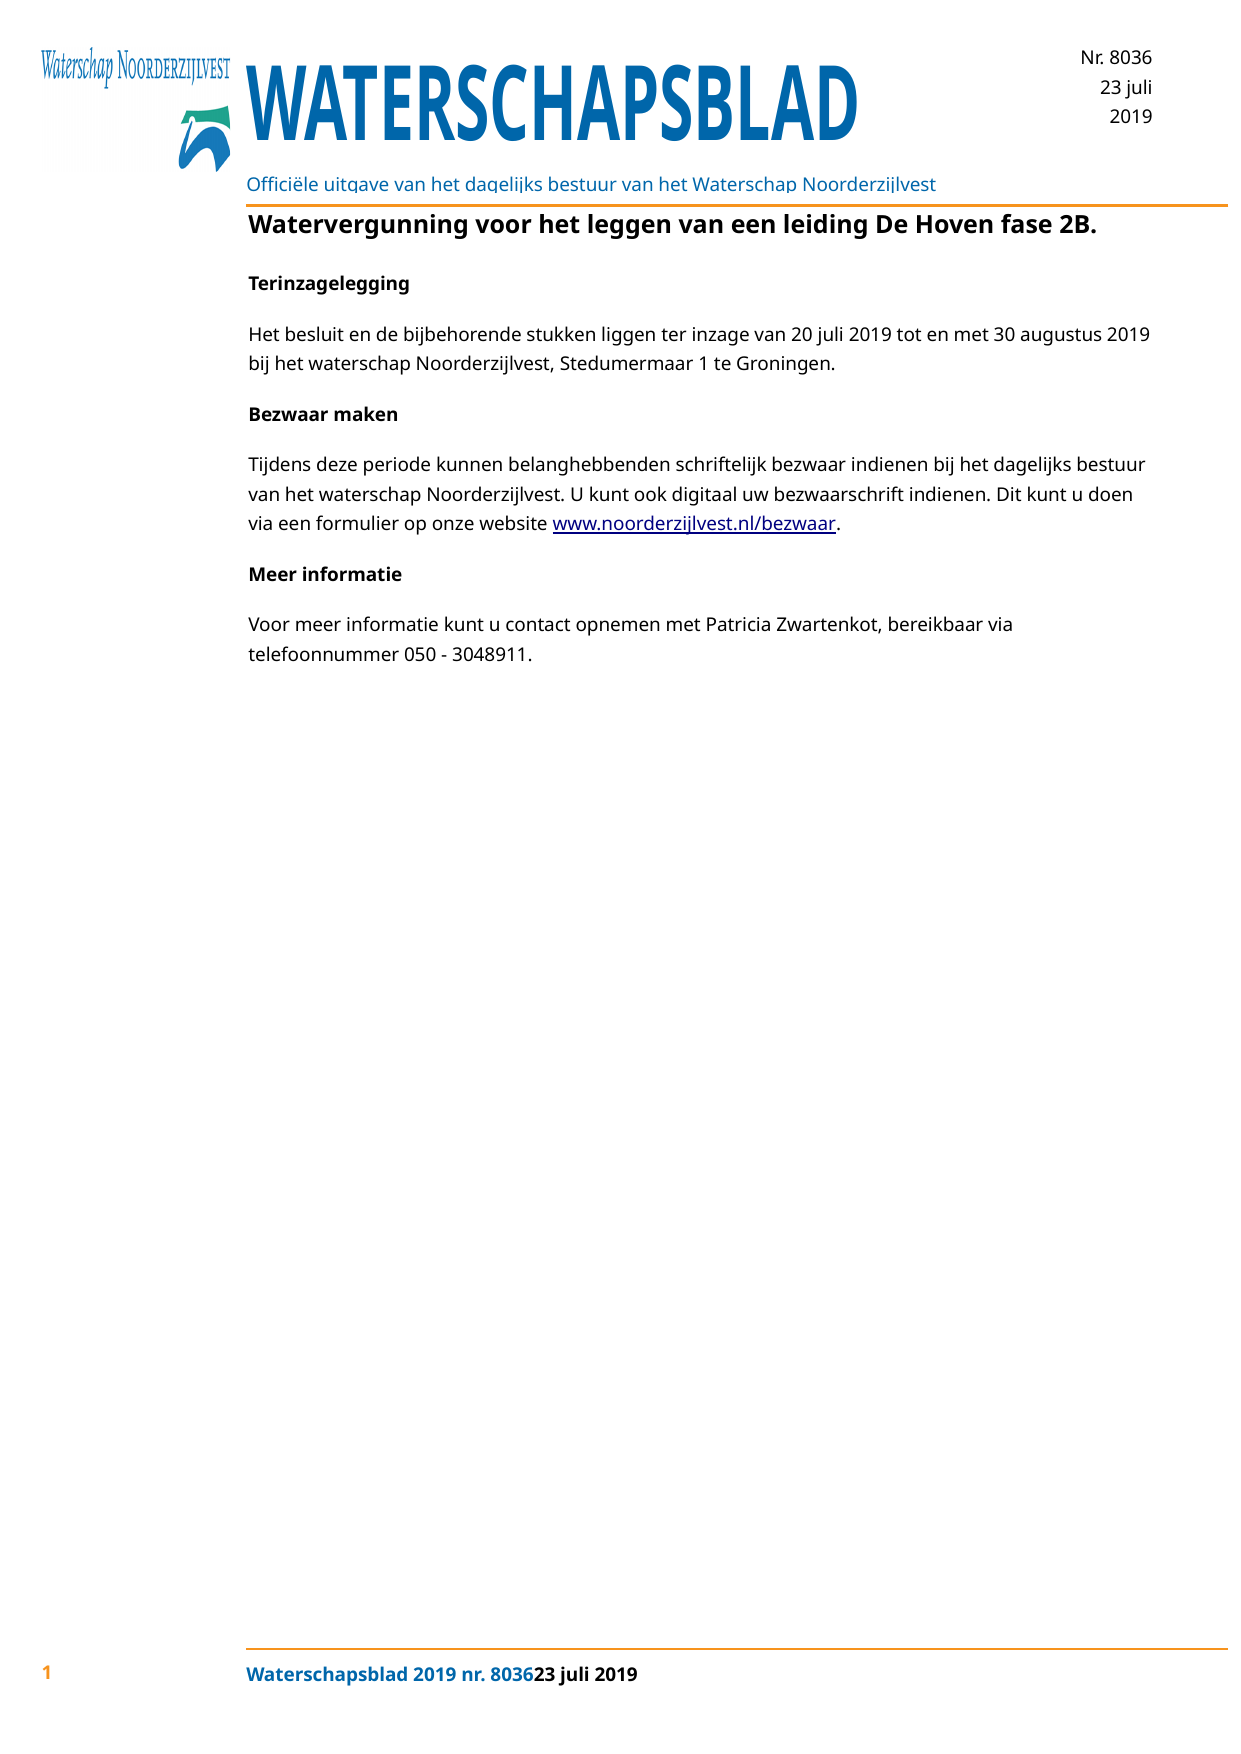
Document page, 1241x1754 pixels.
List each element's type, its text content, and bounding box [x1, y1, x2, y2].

text Voor meer informatie kunt u contact opnemen met Patricia Zwartenkot, bereikbaar via telefoonnummer 050 - 3048911. [248, 611, 1152, 666]
text Meer informatie [248, 561, 1152, 586]
text Tijdens deze periode kunnen belanghebbenden schriftelijk bezwaar indienen bij het dagelijks bestuur van het waterschap Noorderzijlvest. U kunt ook digitaal uw bezwaarschrift indienen. Dit kunt u doen via een formulier op onze website www.noorderzijlvest.nl/bezwaar. [248, 451, 1152, 536]
picture [41, 47, 231, 172]
text Bezwaar maken [248, 401, 1152, 426]
text Watervergunning voor het leggen van een leiding De Hoven fase 2B. [248, 207, 1152, 241]
text Terinzagelegging [248, 270, 1152, 296]
text Het besluit en de bijbehorende stukken liggen ter inzage van 20 juli 2019 tot en met 30 augustus 2019 bij het waterschap Noorderzijlvest, Stedumermaar 1 te Groningen. [248, 321, 1152, 376]
